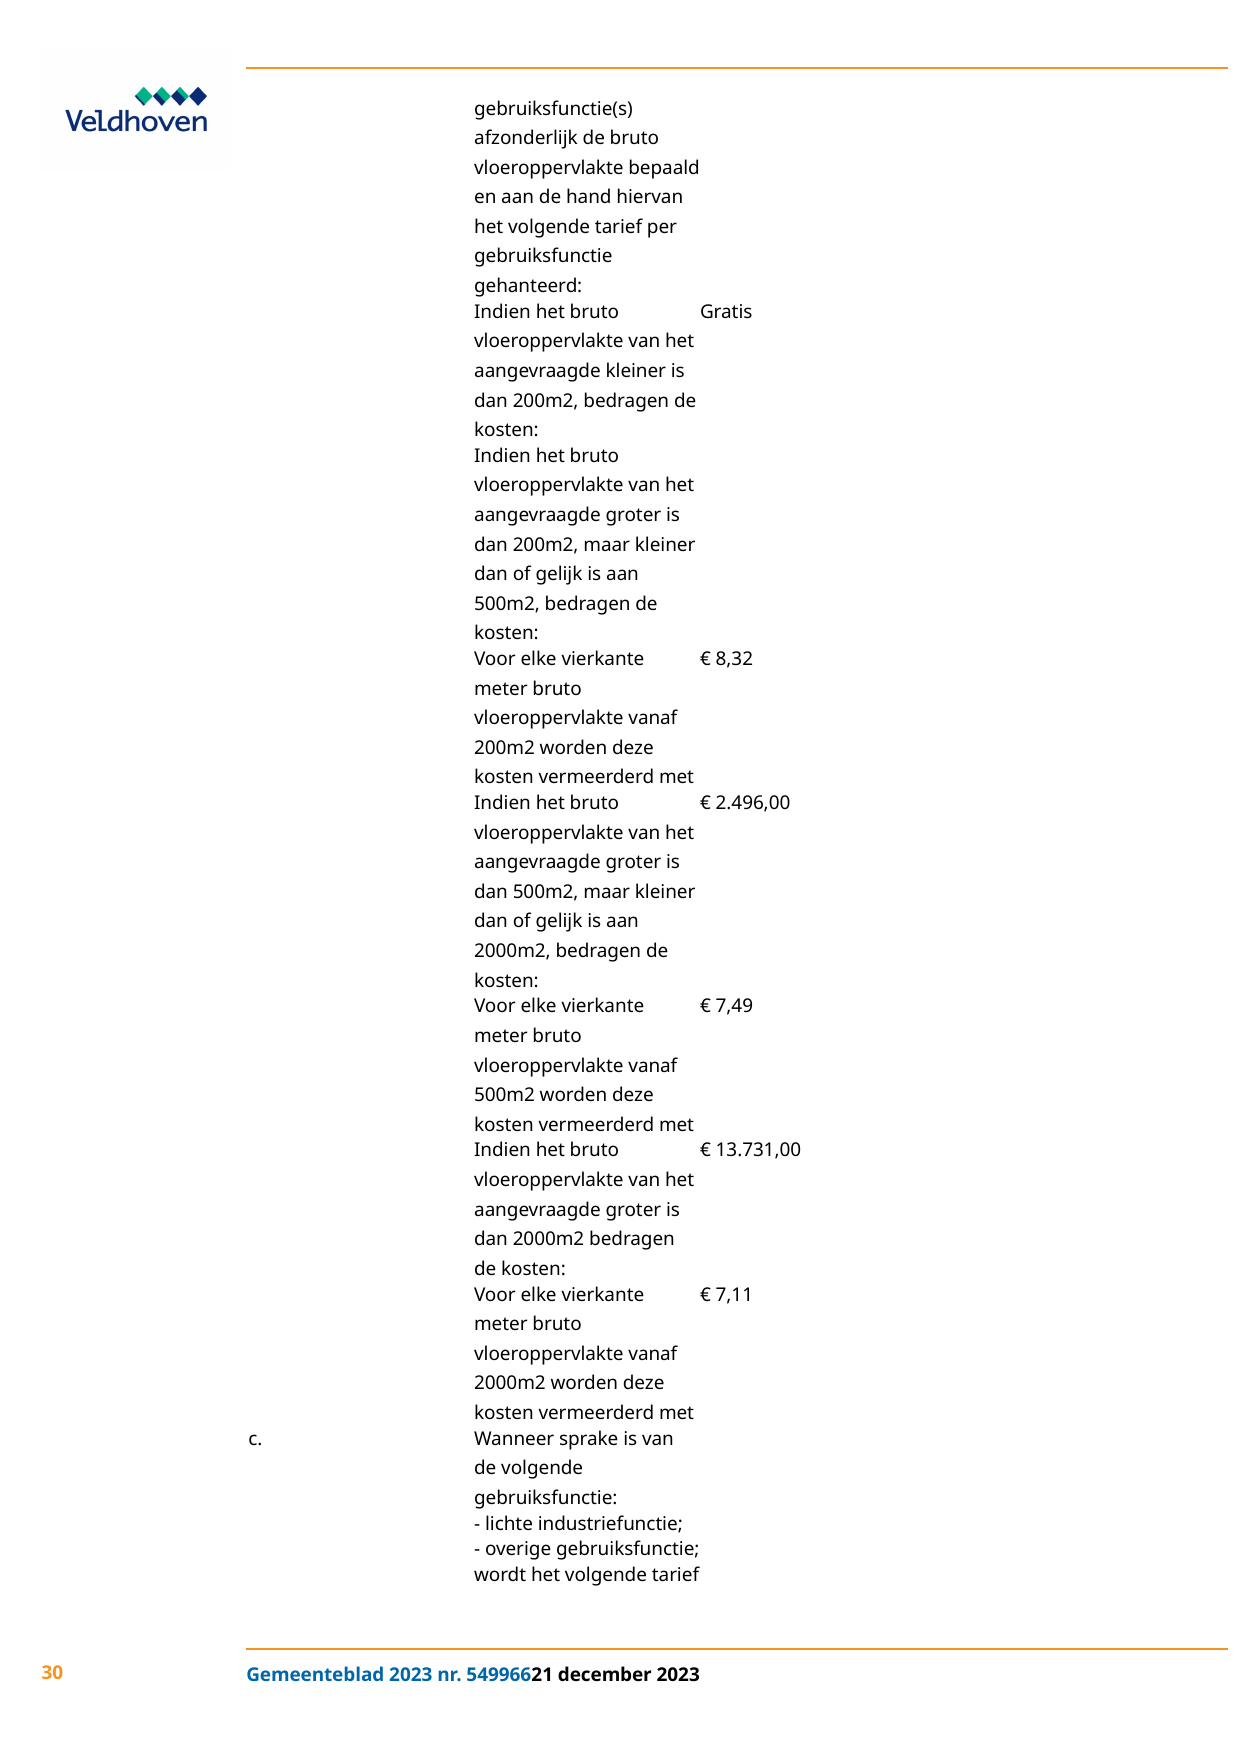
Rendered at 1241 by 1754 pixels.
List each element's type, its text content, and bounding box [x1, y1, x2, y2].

table_cell [926, 993, 1152, 1137]
table_cell [700, 1561, 926, 1587]
table_cell Indien het bruto vloeroppervlakte van het aangevraagde groter is dan 2000m2 bedragen de kosten: [474, 1137, 700, 1281]
table_cell Indien het bruto vloeroppervlakte van het aangevraagde groter is dan 500m2, maar kleiner dan of gelijk is aan 2000m2, bedragen de kosten: [474, 789, 700, 993]
table_cell [926, 645, 1152, 789]
table_cell [926, 1535, 1152, 1561]
table_cell Voor elke vierkante meter bruto vloeroppervlakte vanaf 2000m2 worden deze kosten vermeerderd met [474, 1281, 700, 1425]
table_cell [926, 1561, 1152, 1587]
table_cell [248, 1281, 474, 1425]
table_cell - overige gebruiksfunctie; [474, 1535, 700, 1561]
table_cell € 7,11 [700, 1281, 926, 1425]
table_cell - lichte industriefunctie; [474, 1510, 700, 1535]
table_cell [248, 789, 474, 993]
table_cell [248, 442, 474, 645]
table_cell [926, 95, 1152, 298]
table_cell [926, 1281, 1152, 1425]
table_cell € 8,32 [700, 645, 926, 789]
table_cell € 13.731,00 [700, 1137, 926, 1281]
table_cell [248, 1561, 474, 1587]
table_cell [248, 993, 474, 1137]
table_cell [926, 298, 1152, 442]
table_cell [926, 1510, 1152, 1535]
table_cell gebruiksfunctie(s) afzonderlijk de bruto vloeroppervlakte bepaald en aan de hand hiervan het volgende tarief per gebruiksfunctie gehanteerd: [474, 95, 700, 298]
table_cell Indien het bruto vloeroppervlakte van het aangevraagde kleiner is dan 200m2, bedragen de kosten: [474, 298, 700, 442]
table_cell wordt het volgende tarief [474, 1561, 700, 1587]
table_cell Wanneer sprake is van de volgende gebruiksfunctie: [474, 1425, 700, 1510]
table_cell c. [248, 1425, 474, 1510]
table_cell [248, 1137, 474, 1281]
table_cell [248, 1510, 474, 1535]
table_cell [248, 645, 474, 789]
table_cell Indien het bruto vloeroppervlakte van het aangevraagde groter is dan 200m2, maar kleiner dan of gelijk is aan 500m2, bedragen de kosten: [474, 442, 700, 645]
table_cell € 7,49 [700, 993, 926, 1137]
table_cell € 2.496,00 [700, 789, 926, 993]
table_cell Gratis [700, 298, 926, 442]
table_cell Voor elke vierkante meter bruto vloeroppervlakte vanaf 500m2 worden deze kosten vermeerderd met [474, 993, 700, 1137]
table_cell [248, 95, 474, 298]
picture [41, 47, 231, 172]
table_cell [926, 1137, 1152, 1281]
table_cell [700, 1425, 926, 1510]
table_cell [248, 298, 474, 442]
table_cell [700, 1535, 926, 1561]
table_cell Voor elke vierkante meter bruto vloeroppervlakte vanaf 200m2 worden deze kosten vermeerderd met [474, 645, 700, 789]
table_cell [926, 1425, 1152, 1510]
table_cell [248, 1535, 474, 1561]
table_cell [926, 789, 1152, 993]
table_cell [926, 442, 1152, 645]
table_cell [700, 1510, 926, 1535]
table_cell [700, 442, 926, 645]
table_cell [700, 95, 926, 298]
